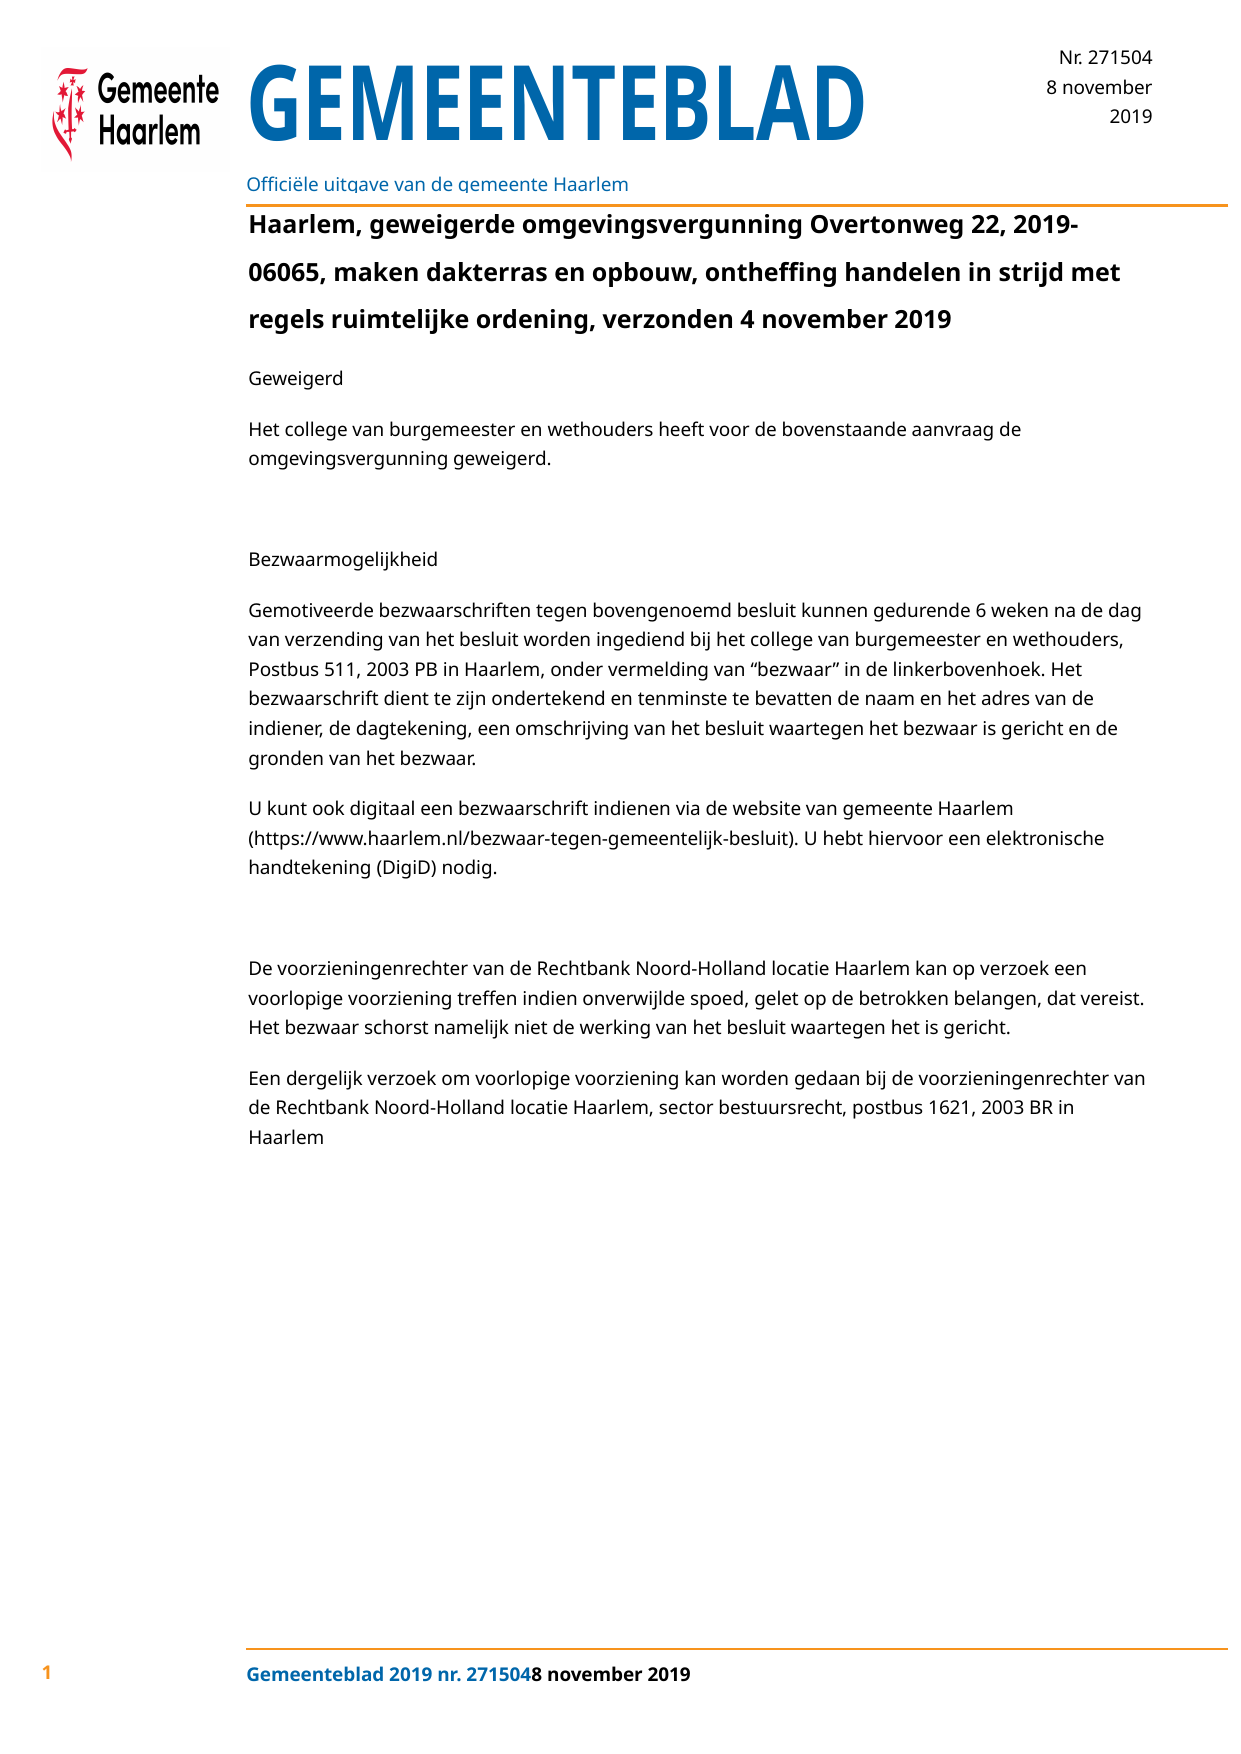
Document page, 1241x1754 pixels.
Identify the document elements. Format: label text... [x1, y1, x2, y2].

text De voorzieningenrechter van de Rechtbank Noord-Holland locatie Haarlem kan op verzoek een voorlopige voorziening treffen indien onverwijlde spoed, gelet op de betrokken belangen, dat vereist. Het bezwaar schorst namelijk niet de werking van het besluit waartegen het is gericht. [248, 955, 1152, 1040]
text Geweigerd [248, 366, 1152, 391]
text U kunt ook digitaal een bezwaarschrift indienen via de website van gemeente Haarlem (https://www.haarlem.nl/bezwaar-tegen-gemeentelijk-besluit). U hebt hiervoor een elektronische handtekening (DigiD) nodig. [248, 795, 1152, 880]
text Gemotiveerde bezwaarschriften tegen bovengenoemd besluit kunnen gedurende 6 weken na de dag van verzending van het besluit worden ingediend bij het college van burgemeester en wethouders, Postbus 511, 2003 PB in Haarlem, onder vermelding van “bezwaar” in de linkerbovenhoek. Het bezwaarschrift dient te zijn ondertekend en tenminste te bevatten de naam en het adres van de indiener, de dagtekening, een omschrijving van het besluit waartegen het bezwaar is gericht en de gronden van het bezwaar. [248, 597, 1152, 770]
text Haarlem, geweigerde omgevingsvergunning Overtonweg 22, 2019-06065, maken dakterras en opbouw, ontheffing handelen in strijd met regels ruimtelijke ordening, verzonden 4 november 2019 [248, 207, 1152, 336]
text Een dergelijk verzoek om voorlopige voorziening kan worden gedaan bij de voorzieningenrechter van de Rechtbank Noord-Holland locatie Haarlem, sector bestuursrecht, postbus 1621, 2003 BR in Haarlem [248, 1065, 1152, 1149]
picture [41, 47, 231, 172]
text Bezwaarmogelijkheid [248, 546, 1152, 572]
text Het college van burgemeester en wethouders heeft voor de bovenstaande aanvraag de omgevingsvergunning geweigerd. [248, 416, 1152, 471]
